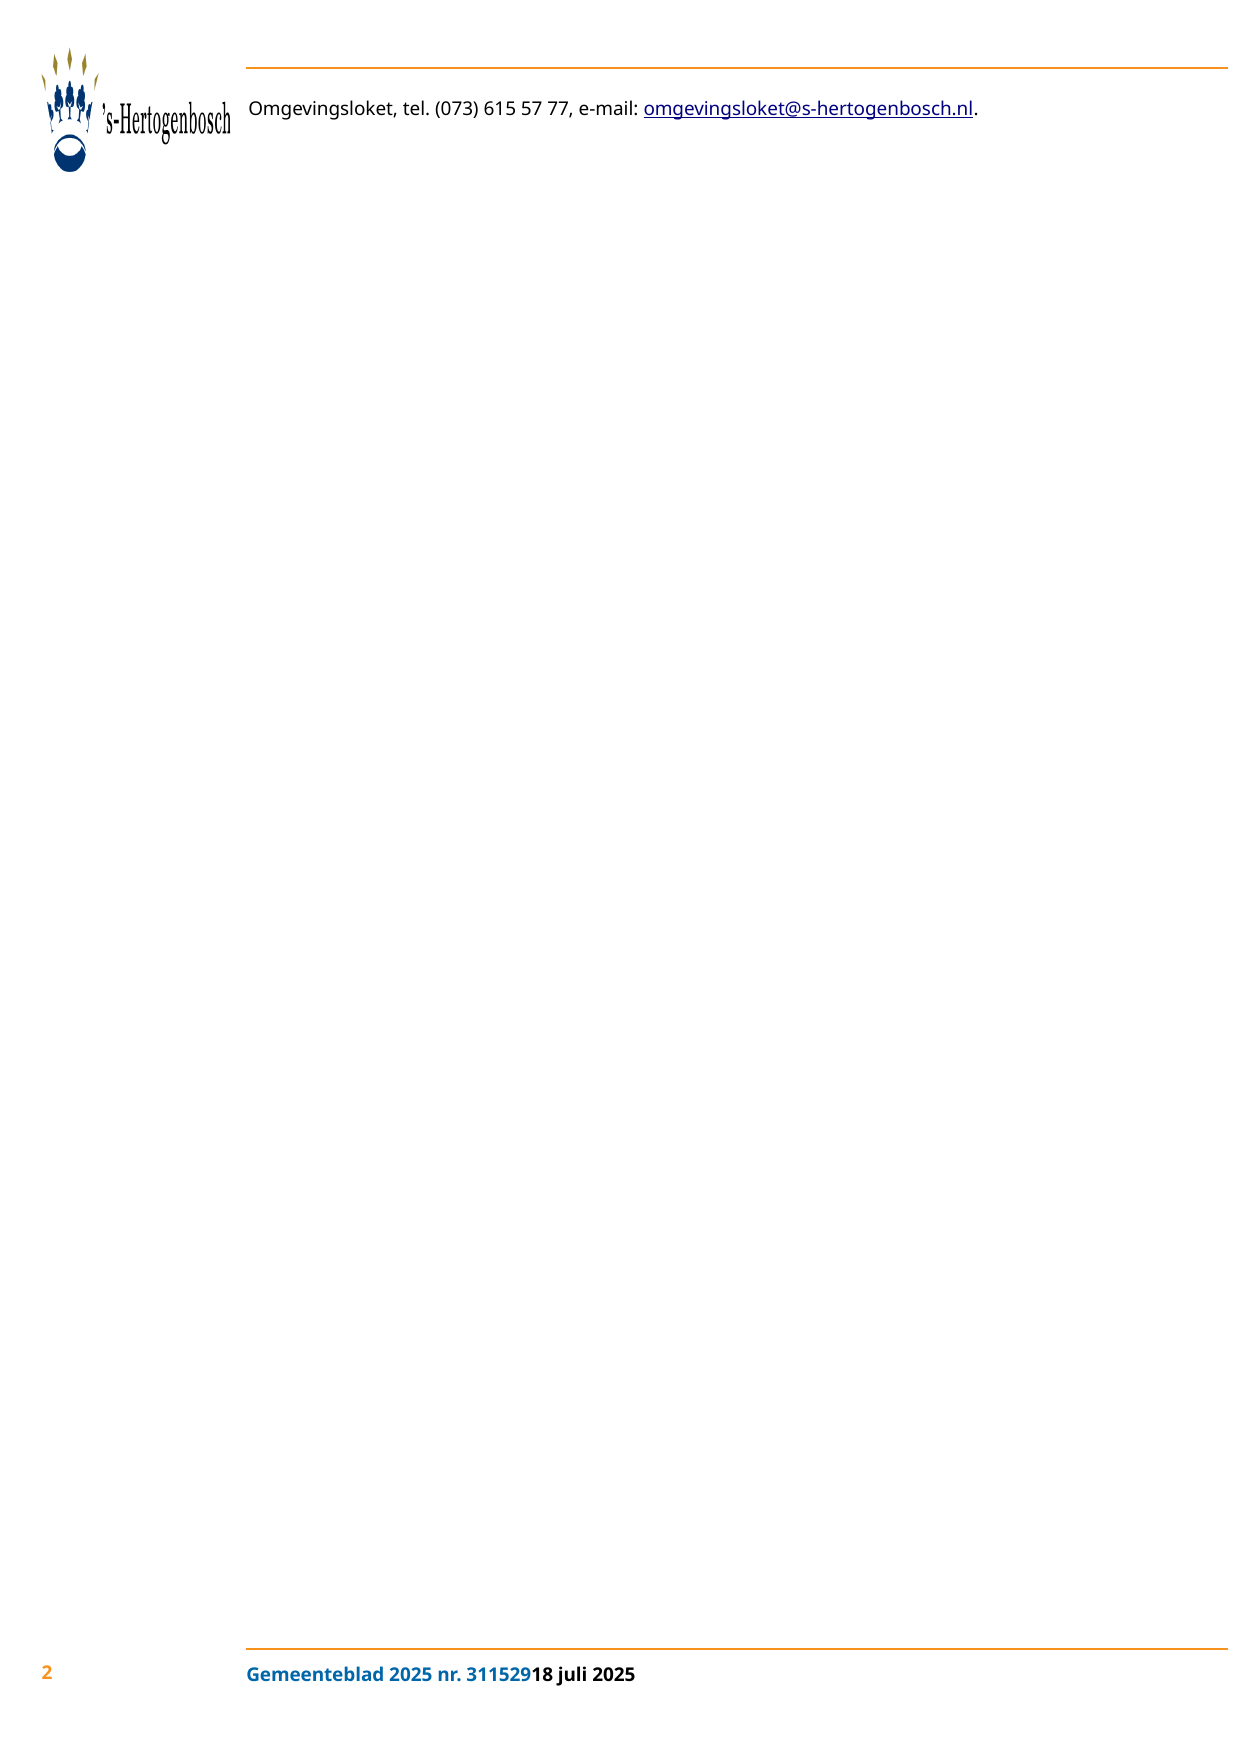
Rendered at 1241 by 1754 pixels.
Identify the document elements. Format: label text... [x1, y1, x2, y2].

text Omgevingsloket, tel. (073) 615 57 77, e-mail: omgevingsloket@s-hertogenbosch.nl. [248, 95, 1152, 121]
picture [41, 47, 231, 172]
